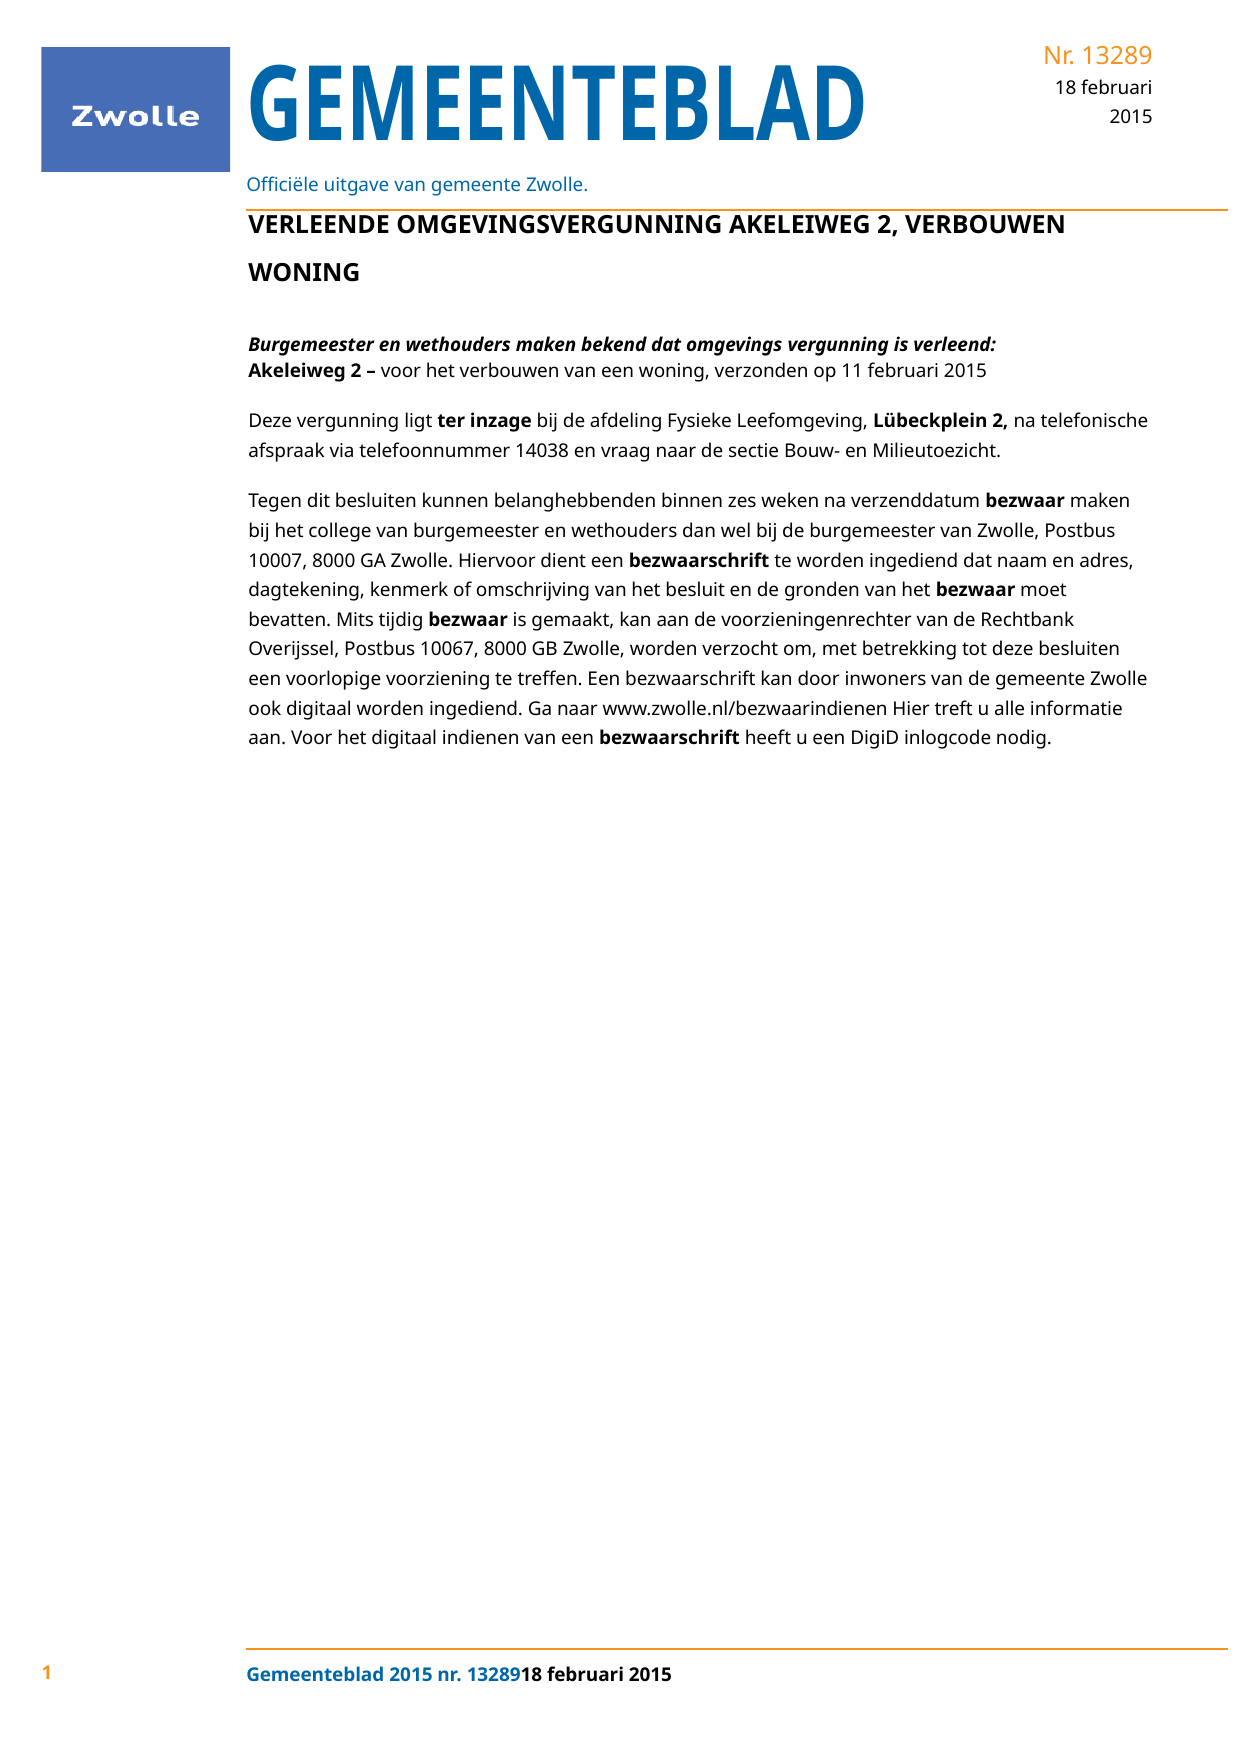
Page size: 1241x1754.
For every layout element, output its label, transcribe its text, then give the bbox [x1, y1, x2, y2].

text Tegen dit besluiten kunnen belanghebbenden binnen zes weken na verzenddatum bezwaar maken bij het college van burgemeester en wethouders dan wel bij de burgemeester van Zwolle, Postbus 10007, 8000 GA Zwolle. Hiervoor dient een bezwaarschrift te worden ingediend dat naam en adres, dagtekening, kenmerk of omschrijving van het besluit en de gronden van het bezwaar moet bevatten. Mits tijdig bezwaar is gemaakt, kan aan de voorzieningenrechter van de Rechtbank Overijssel, Postbus 10067, 8000 GB Zwolle, worden verzocht om, met betrekking tot deze besluiten een voorlopige voorziening te treffen. Een bezwaarschrift kan door inwoners van de gemeente Zwolle ook digitaal worden ingediend. Ga naar www.zwolle.nl/bezwaarindienen Hier treft u alle informatie aan. Voor het digitaal indienen van een bezwaarschrift heeft u een DigiD inlogcode nodig. [248, 488, 1152, 750]
text VERLEENDE OMGEVINGSVERGUNNING AKELEIWEG 2, VERBOUWEN WONING [248, 211, 1152, 288]
text Burgemeester en wethouders maken bekend dat omgevings vergunning is verleend: [248, 331, 1152, 357]
text Akeleiweg 2 – voor het verbouwen van een woning, verzonden op 11 februari 2015 [248, 357, 1152, 383]
picture [41, 47, 231, 172]
text Deze vergunning ligt ter inzage bij de afdeling Fysieke Leefomgeving, Lübeckplein 2, na telefonische afspraak via telefoonnummer 14038 en vraag naar de sectie Bouw- en Milieutoezicht. [248, 408, 1152, 463]
